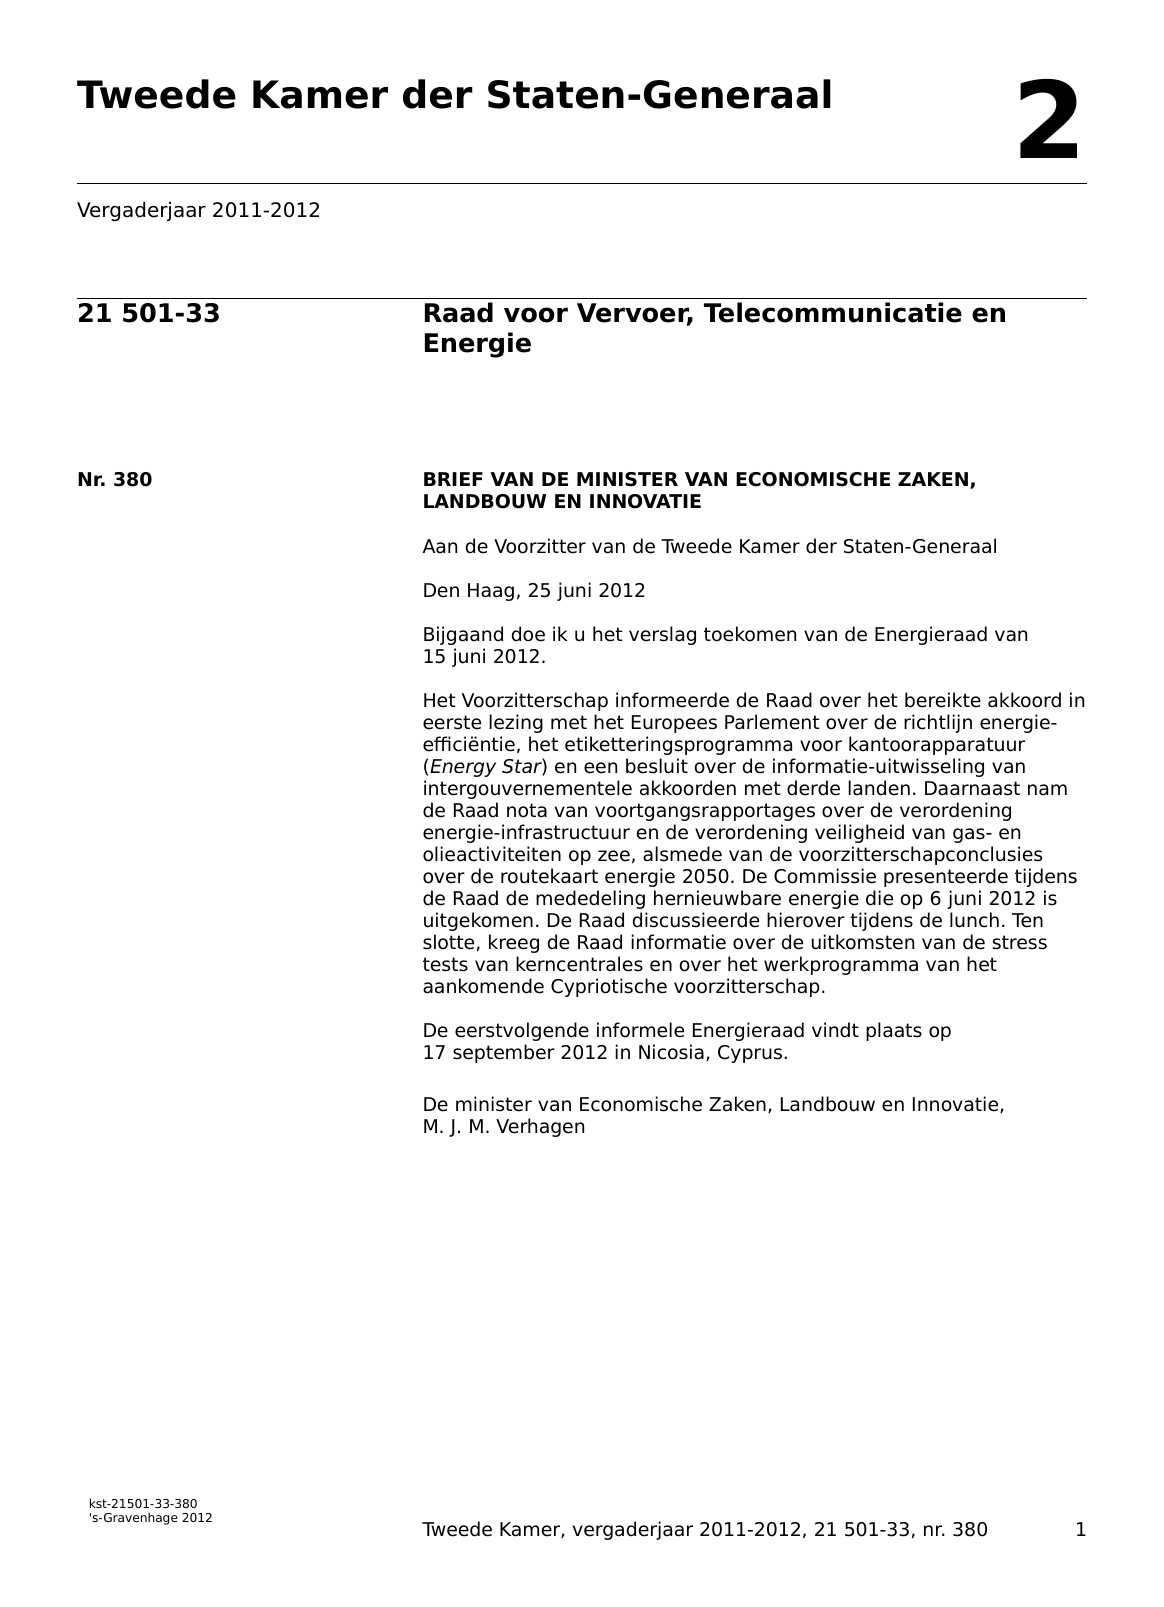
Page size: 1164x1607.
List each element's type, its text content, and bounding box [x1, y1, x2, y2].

text Aan de Voorzitter van de Tweede Kamer der Staten-Generaal [422, 536, 1087, 557]
text De minister van Economische Zaken, Landbouw en Innovatie, M. J. M. Verhagen [422, 1094, 1087, 1138]
subtitle Nr. 380 BRIEF VAN DE MINISTER VAN ECONOMISCHE ZAKEN, LANDBOUW EN INNOVATIE [77, 469, 1087, 513]
text kst-21501-33-380 [88, 1497, 323, 1511]
table_header 2 [886, 59, 1087, 183]
text De eerstvolgende informele Energieraad vindt plaats op 17 september 2012 in Nicosia, Cyprus. [422, 1020, 1087, 1064]
table_header Tweede Kamer der Staten-Generaal [77, 59, 886, 183]
text 's-Gravenhage 2012 [88, 1511, 323, 1525]
text Bijgaand doe ik u het verslag toekomen van de Energieraad van 15 juni 2012. [422, 624, 1087, 668]
subtitle 21 501-33 Raad voor Vervoer, Telecommunicatie en Energie [77, 299, 1087, 358]
text Den Haag, 25 juni 2012 [422, 580, 1087, 602]
text Het Voorzitterschap informeerde de Raad over het bereikte akkoord in eerste lezing met het Europees Parlement over de richtlijn energie-efficiëntie, het etiketteringsprogramma voor kantoorapparatuur (Energy Star) en een besluit over de informatie-uitwisseling van intergouvernementele akkoorden met derde landen. Daarnaast nam de Raad nota van voortgangsrapportages over de verordening energie-infrastructuur en de verordening veiligheid van gas- en olieactiviteiten op zee, alsmede van de voorzitterschapconclusies over de routekaart energie 2050. De Commissie presenteerde tijdens de Raad de mededeling hernieuwbare energie die op 6 juni 2012 is uitgekomen. De Raad discussieerde hierover tijdens de lunch. Ten slotte, kreeg de Raad informatie over de uitkomsten van de stress tests van kerncentrales en over het werkprogramma van het aankomende Cypriotische voorzitterschap. [422, 690, 1087, 998]
table_cell Vergaderjaar 2011-2012 [77, 184, 1087, 298]
